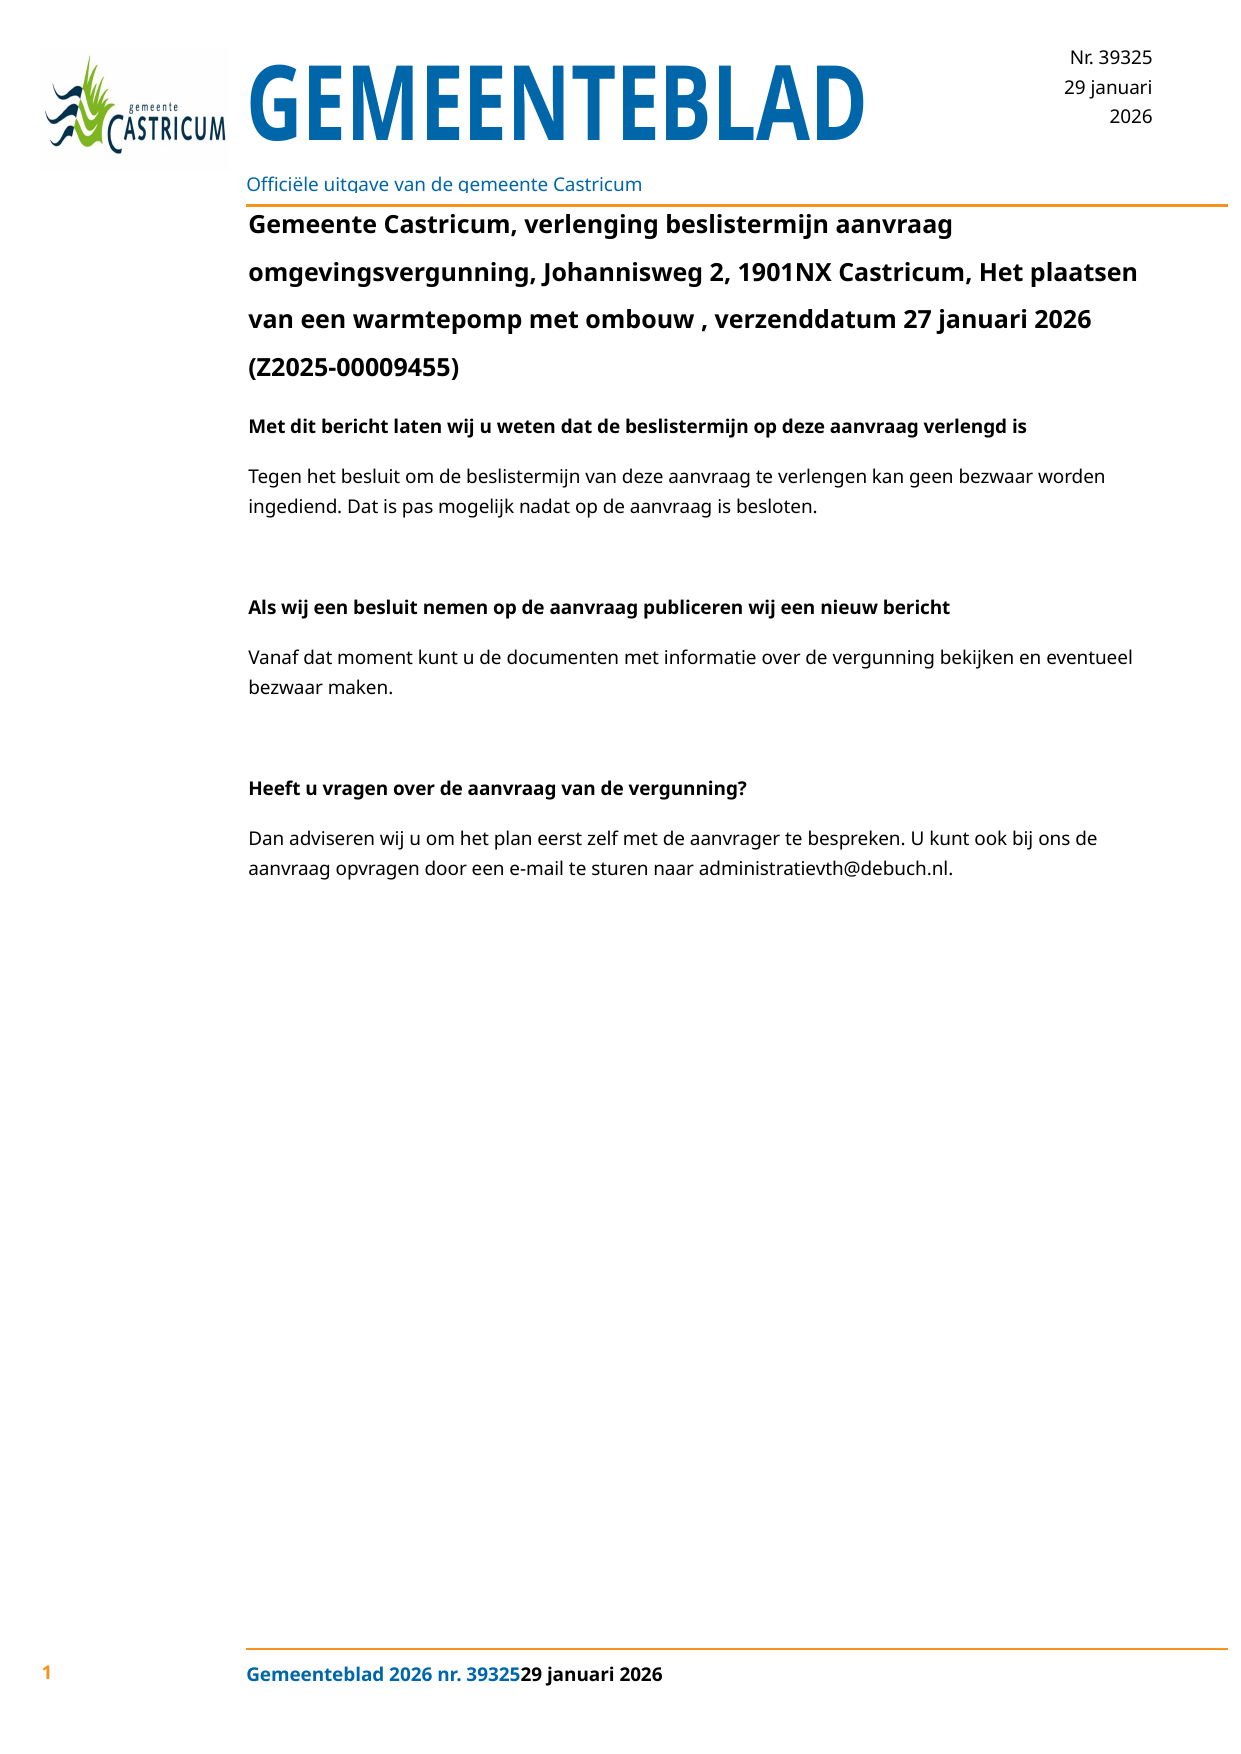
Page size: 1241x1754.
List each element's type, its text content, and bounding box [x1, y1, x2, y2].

text Tegen het besluit om de beslistermijn van deze aanvraag te verlengen kan geen bezwaar worden ingediend. Dat is pas mogelijk nadat op de aanvraag is besloten. [248, 463, 1152, 519]
picture [41, 47, 231, 172]
text Met dit bericht laten wij u weten dat de beslistermijn op deze aanvraag verlengd is [248, 413, 1152, 439]
text Heeft u vragen over de aanvraag van de vergunning? [248, 775, 1152, 801]
text Als wij een besluit nemen op de aanvraag publiceren wij een nieuw bericht [248, 594, 1152, 620]
text Gemeente Castricum, verlenging beslistermijn aanvraag omgevingsvergunning, Johannisweg 2, 1901NX Castricum, Het plaatsen van een warmtepomp met ombouw , verzenddatum 27 januari 2026 (Z2025-00009455) [248, 207, 1152, 384]
text Vanaf dat moment kunt u de documenten met informatie over de vergunning bekijken en eventueel bezwaar maken. [248, 644, 1152, 700]
text Dan adviseren wij u om het plan eerst zelf met de aanvrager te bespreken. U kunt ook bij ons de aanvraag opvragen door een e-mail te sturen naar administratievth@debuch.nl. [248, 825, 1152, 881]
